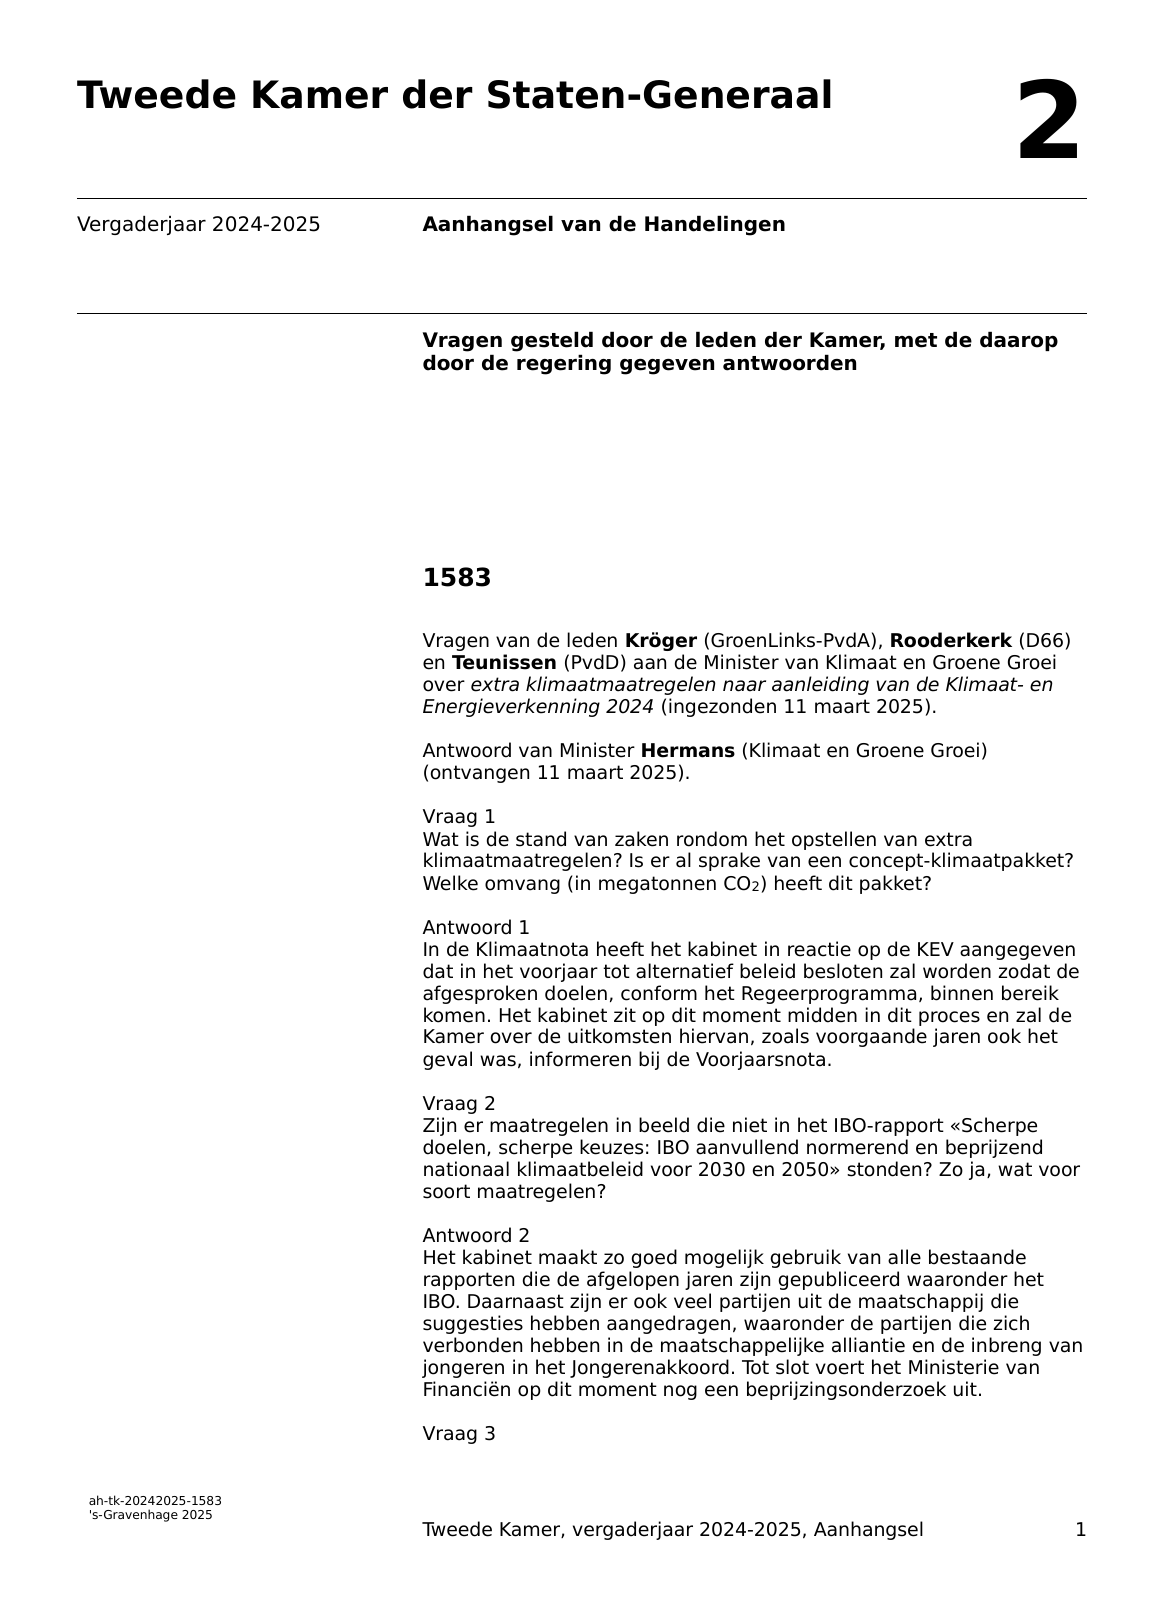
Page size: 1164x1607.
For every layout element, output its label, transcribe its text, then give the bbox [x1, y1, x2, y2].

text In de Klimaatnota heeft het kabinet in reactie op de KEV aangegeven dat in het voorjaar tot alternatief beleid besloten zal worden zodat de afgesproken doelen, conform het Regeerprogramma, binnen bereik komen. Het kabinet zit op dit moment midden in dit proces en zal de Kamer over de uitkomsten hiervan, zoals voorgaande jaren ook het geval was, informeren bij de Voorjaarsnota. [422, 938, 1087, 1070]
text 's-Gravenhage 2025 [88, 1508, 323, 1522]
text Vraag 1 [422, 806, 1087, 828]
text Antwoord 2 [422, 1225, 1087, 1247]
table_cell Aanhangsel van de Handelingen [422, 199, 1087, 313]
text Zijn er maatregelen in beeld die niet in het IBO-rapport «Scherpe doelen, scherpe keuzes: IBO aanvullend normerend en beprijzend nationaal klimaatbeleid voor 2030 en 2050» stonden? Zo ja, wat voor soort maatregelen? [422, 1114, 1087, 1202]
text Het kabinet maakt zo goed mogelijk gebruik van alle bestaande rapporten die de afgelopen jaren zijn gepubliceerd waaronder het IBO. Daarnaast zijn er ook veel partijen uit de maatschappij die suggesties hebben aangedragen, waaronder de partijen die zich verbonden hebben in de maatschappelijke alliantie en de inbreng van jongeren in het Jongerenakkoord. Tot slot voert het Ministerie van Financiën op dit moment nog een beprijzingsonderzoek uit. [422, 1247, 1087, 1401]
text ah-tk-20242025-1583 [88, 1494, 323, 1508]
table_cell Vergaderjaar 2024-2025 [77, 199, 422, 313]
table_header 2 [886, 59, 1087, 198]
table_cell Vragen gesteld door de leden der Kamer, met de daarop door de regering gegeven antwoorden [422, 314, 1087, 375]
text Wat is de stand van zaken rondom het opstellen van extra klimaatmaatregelen? Is er al sprake van een concept-klimaatpakket? Welke omvang (in megatonnen CO2) heeft dit pakket? [422, 828, 1087, 894]
text Vraag 2 [422, 1093, 1087, 1114]
table_header Tweede Kamer der Staten-Generaal [77, 59, 886, 198]
text Antwoord van Minister Hermans (Klimaat en Groene Groei) (ontvangen 11 maart 2025). [422, 740, 1087, 784]
table_cell [77, 314, 422, 375]
text 1583 [422, 563, 1087, 592]
text Vragen van de leden Kröger (GroenLinks-PvdA), Rooderkerk (D66) en Teunissen (PvdD) aan de Minister van Klimaat en Groene Groei over extra klimaatmaatregelen naar aanleiding van de Klimaat- en Energieverkenning 2024 (ingezonden 11 maart 2025). [422, 630, 1087, 718]
text Vraag 3 [422, 1423, 1087, 1445]
text Antwoord 1 [422, 917, 1087, 938]
